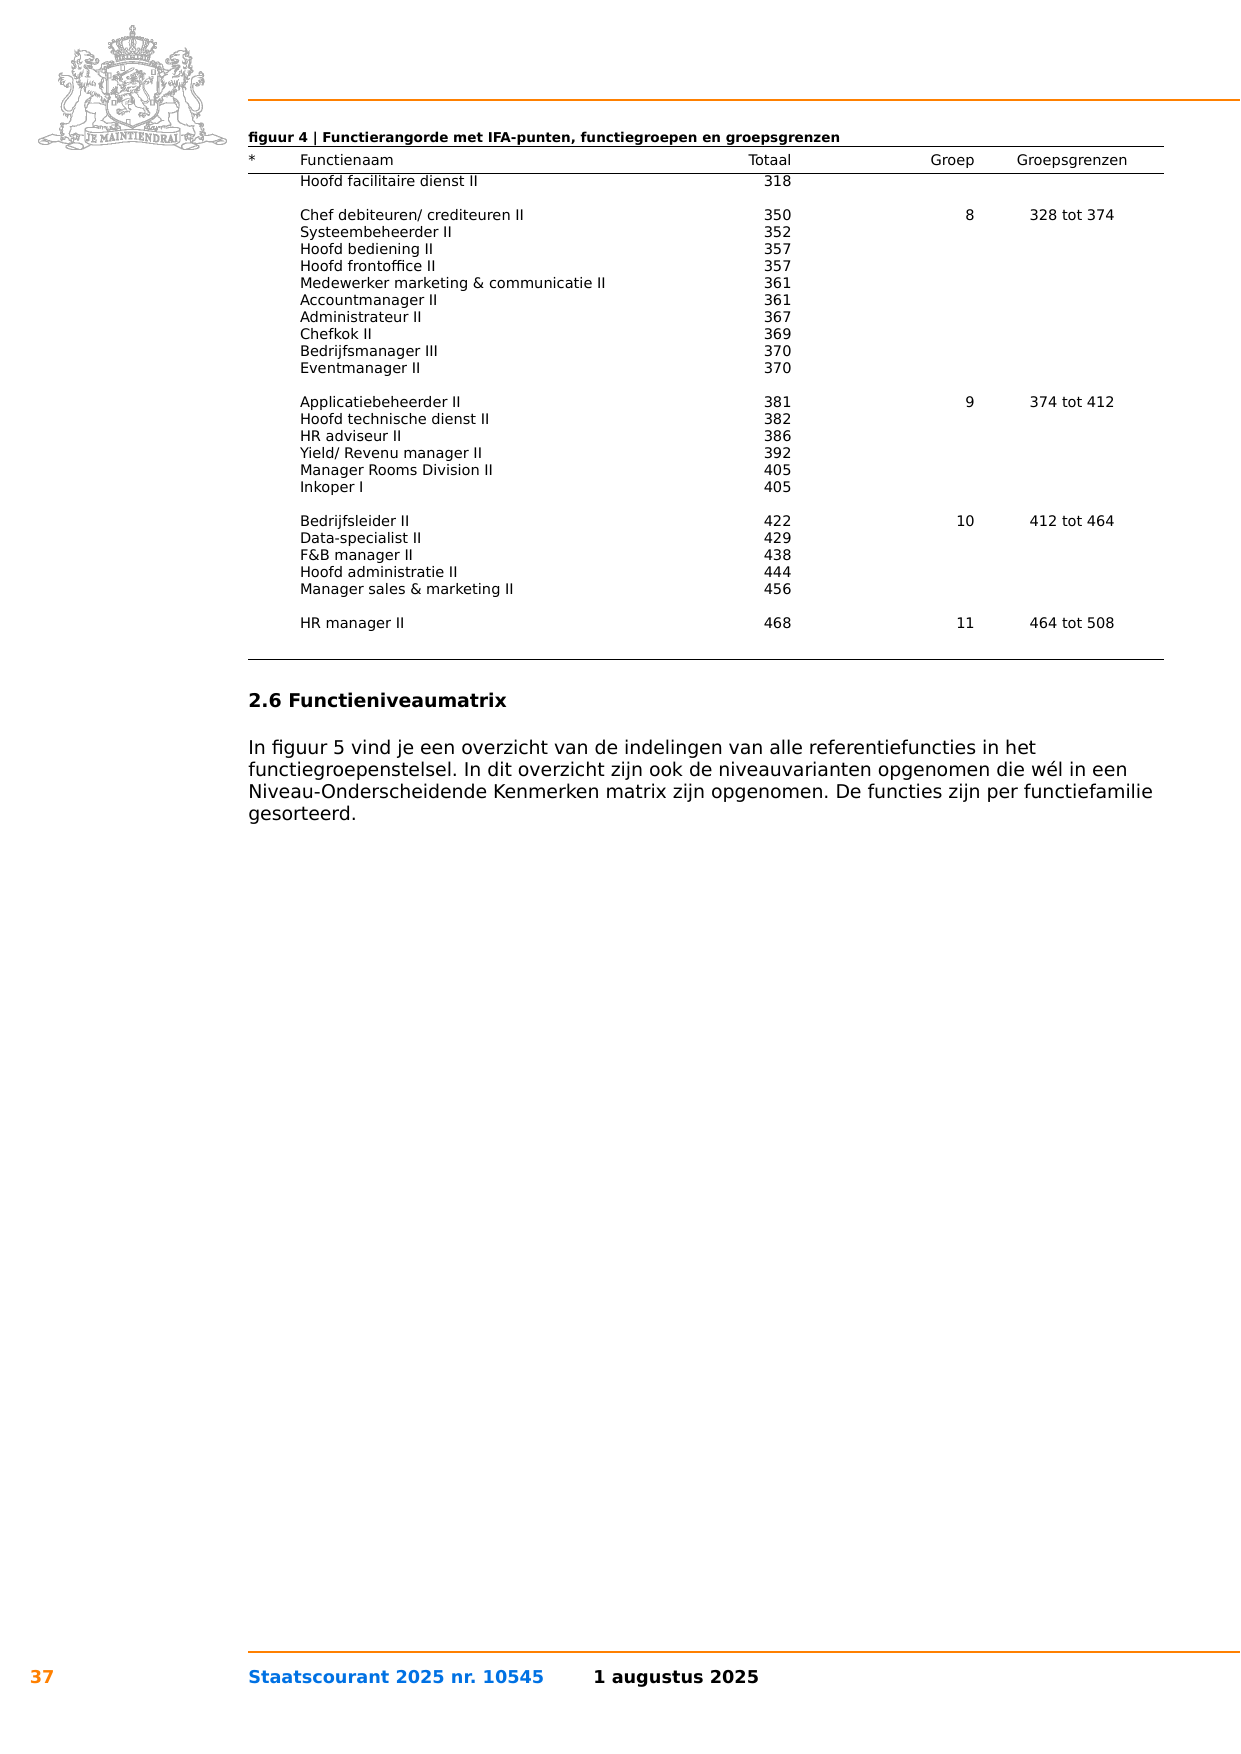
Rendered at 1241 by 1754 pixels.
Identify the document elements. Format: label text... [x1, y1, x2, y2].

table_cell 412 tot 464 [980, 513, 1163, 597]
table_cell [797, 598, 980, 614]
table_cell [248, 615, 294, 636]
table_cell [248, 445, 294, 462]
table_cell [614, 598, 797, 614]
table_cell 318 [614, 174, 797, 190]
table_cell [248, 360, 294, 377]
table_cell [294, 377, 614, 394]
table_cell 10 [797, 513, 980, 597]
table_cell Data-specialist II [294, 530, 614, 547]
table_cell 370 [614, 343, 797, 360]
table_cell 374 tot 412 [980, 394, 1163, 496]
table_cell [248, 241, 294, 258]
table_cell Manager sales & marketing II [294, 581, 614, 597]
table_cell [248, 174, 294, 190]
table_cell [248, 258, 294, 275]
table_cell F&B manager II [294, 547, 614, 563]
table_cell 8 [797, 207, 980, 377]
table_cell Hoofd technische dienst II [294, 411, 614, 428]
table_cell [248, 377, 294, 394]
table_cell Systeembeheerder II [294, 224, 614, 241]
table_cell HR adviseur II [294, 428, 614, 445]
table_cell 438 [614, 547, 797, 563]
table_cell [248, 598, 294, 614]
text In figuur 5 vind je een overzicht van de indelingen van alle referentiefuncties in het functiegroepenstelsel. In dit overzicht zijn ook de niveauvarianten opgenomen die wél in een Niveau-Onderscheidende Kenmerken matrix zijn opgenomen. De functies zijn per functiefamilie gesorteerd. [248, 737, 1163, 825]
table_cell [248, 207, 294, 224]
table_cell 369 [614, 326, 797, 343]
table_cell Groepsgrenzen [980, 147, 1163, 173]
table_cell [248, 636, 294, 659]
table_cell [248, 462, 294, 479]
table_cell Chef debiteuren/ crediteuren II [294, 207, 614, 224]
table_cell Manager Rooms Division II [294, 462, 614, 479]
table_cell [797, 174, 980, 190]
table_cell Bedrijfsleider II [294, 513, 614, 529]
table_cell Administrateur II [294, 309, 614, 326]
table_cell Eventmanager II [294, 360, 614, 377]
table_cell 357 [614, 241, 797, 258]
table_cell 350 [614, 207, 797, 224]
table_cell Accountmanager II [294, 292, 614, 309]
table_cell 422 [614, 513, 797, 529]
table_cell [248, 343, 294, 360]
table_cell 386 [614, 428, 797, 445]
table_cell [248, 190, 294, 207]
table_cell 357 [614, 258, 797, 275]
table_cell Medewerker marketing & communicatie II [294, 275, 614, 292]
table_cell [248, 275, 294, 292]
table_cell [248, 428, 294, 445]
table_cell Bedrijfsmanager III [294, 343, 614, 360]
table_cell [248, 292, 294, 309]
table_cell [614, 636, 797, 659]
table_cell Inkoper I [294, 479, 614, 496]
table_cell [980, 190, 1163, 207]
table_cell [797, 496, 980, 513]
table_cell [248, 530, 294, 547]
table_cell [248, 479, 294, 496]
table_cell [797, 377, 980, 394]
table_cell 468 [614, 615, 797, 636]
table_cell 382 [614, 411, 797, 428]
table_cell 9 [797, 394, 980, 496]
table_cell 370 [614, 360, 797, 377]
table_cell [294, 636, 614, 659]
table_cell [248, 564, 294, 581]
table_cell [614, 496, 797, 513]
picture [38, 25, 227, 150]
table_cell Hoofd facilitaire dienst II [294, 174, 614, 190]
table_cell 405 [614, 462, 797, 479]
table_cell [294, 496, 614, 513]
table_cell [294, 190, 614, 207]
subtitle 2.6 Functieniveaumatrix [248, 690, 1163, 712]
table_cell [980, 598, 1163, 614]
table_cell Groep [797, 147, 980, 173]
table_cell [980, 496, 1163, 513]
table_cell 381 [614, 394, 797, 411]
table_cell [248, 309, 294, 326]
table_cell Chefkok II [294, 326, 614, 343]
table_cell 361 [614, 292, 797, 309]
table_cell 328 tot 374 [980, 207, 1163, 377]
table_cell 392 [614, 445, 797, 462]
table_cell Totaal [614, 147, 797, 173]
table_cell 352 [614, 224, 797, 241]
table_cell [294, 598, 614, 614]
table_cell 444 [614, 564, 797, 581]
table_cell [614, 377, 797, 394]
table_cell Hoofd administratie II [294, 564, 614, 581]
table_cell Yield/ Revenu manager II [294, 445, 614, 462]
table_cell [797, 190, 980, 207]
table_cell [248, 581, 294, 597]
table_cell 429 [614, 530, 797, 547]
table_cell Functienaam [294, 147, 614, 173]
table_cell Hoofd frontoffice II [294, 258, 614, 275]
table_cell [980, 174, 1163, 190]
table_cell 456 [614, 581, 797, 597]
table_cell Applicatiebeheerder II [294, 394, 614, 411]
table_cell 361 [614, 275, 797, 292]
table_cell [248, 547, 294, 563]
table_cell * [248, 147, 294, 173]
table_cell 464 tot 508 [980, 615, 1163, 659]
table_cell [248, 496, 294, 513]
table_cell [248, 513, 294, 529]
table_cell [248, 326, 294, 343]
table_cell 405 [614, 479, 797, 496]
table_cell [980, 377, 1163, 394]
table_cell Hoofd bediening II [294, 241, 614, 258]
table_cell 11 [797, 615, 980, 659]
table_cell HR manager II [294, 615, 614, 636]
table_cell [248, 394, 294, 411]
table_cell [248, 224, 294, 241]
table_cell [614, 190, 797, 207]
table_header figuur 4 | Functierangorde met IFA-punten, functiegroepen en groepsgrenzen [248, 130, 1163, 146]
table_cell [248, 411, 294, 428]
table_cell 367 [614, 309, 797, 326]
